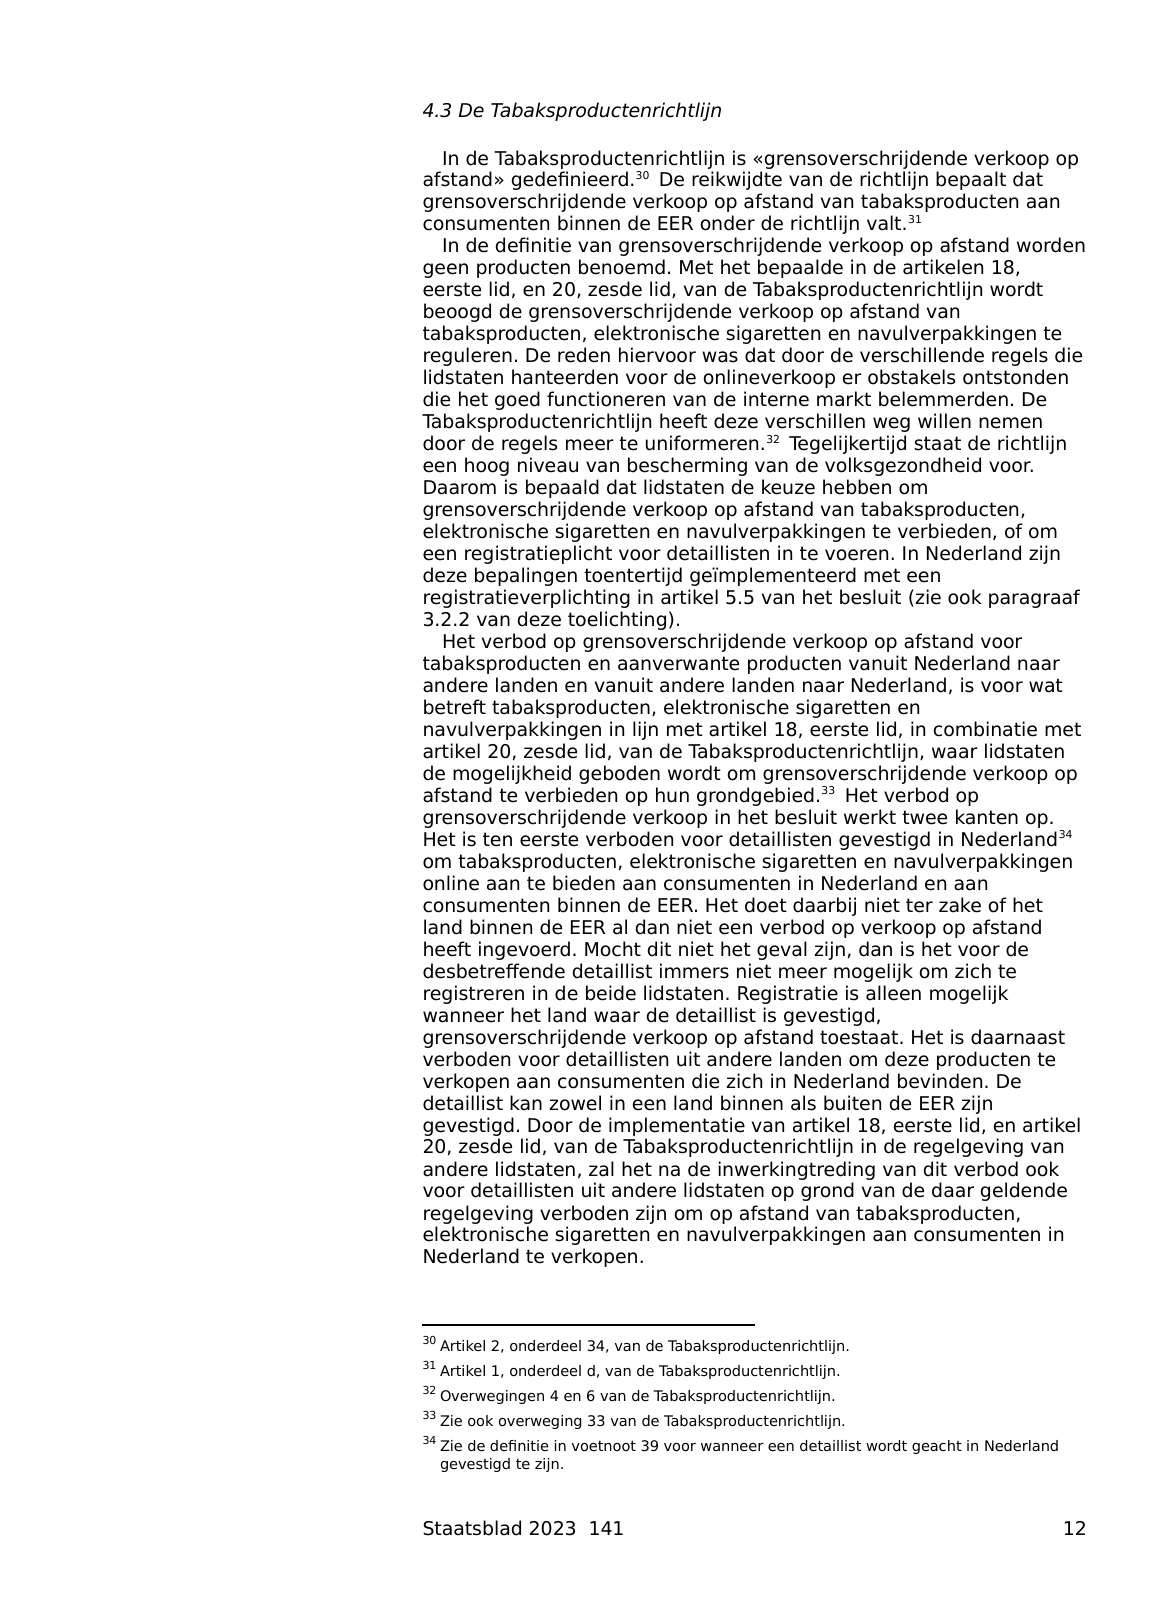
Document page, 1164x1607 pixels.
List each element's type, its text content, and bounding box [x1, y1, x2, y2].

text Artikel 2, onderdeel 34, van de Tabaksproductenrichtlijn. [422, 1334, 1087, 1356]
text Zie ook overweging 33 van de Tabaksproductenrichtlijn. [422, 1409, 1087, 1431]
text In de definitie van grensoverschrijdende verkoop op afstand worden geen producten benoemd. Met het bepaalde in de artikelen 18, eerste lid, en 20, zesde lid, van de Tabaksproductenrichtlijn wordt beoogd de grensoverschrijdende verkoop op afstand van tabaksproducten, elektronische sigaretten en navulverpakkingen te reguleren. De reden hiervoor was dat door de verschillende regels die lidstaten hanteerden voor de onlineverkoop er obstakels ontstonden die het goed functioneren van de interne markt belemmerden. De Tabaksproductenrichtlijn heeft deze verschillen weg willen nemen door de regels meer te uniformeren. Tegelijkertijd staat de richtlijn een hoog niveau van bescherming van de volksgezondheid voor. Daarom is bepaald dat lidstaten de keuze hebben om grensoverschrijdende verkoop op afstand van tabaksproducten, elektronische sigaretten en navulverpakkingen te verbieden, of om een registratieplicht voor detaillisten in te voeren. In Nederland zijn deze bepalingen toentertijd geïmplementeerd met een registratieverplichting in artikel 5.5 van het besluit (zie ook paragraaf 3.2.2 van deze toelichting). [422, 235, 1087, 631]
subtitle 4.3 De Tabaksproductenrichtlijn [422, 100, 1087, 122]
text Artikel 1, onderdeel d, van de Tabaksproductenrichtlijn. [422, 1359, 1087, 1381]
text In de Tabaksproductenrichtlijn is «grensoverschrijdende verkoop op afstand» gedefinieerd. De reikwijdte van de richtlijn bepaalt dat grensoverschrijdende verkoop op afstand van tabaksproducten aan consumenten binnen de EER onder de richtlijn valt. [422, 147, 1087, 235]
text Zie de definitie in voetnoot 39 voor wanneer een detaillist wordt geacht in Nederland gevestigd te zijn. [422, 1434, 1087, 1473]
text Het verbod op grensoverschrijdende verkoop op afstand voor tabaksproducten en aanverwante producten vanuit Nederland naar andere landen en vanuit andere landen naar Nederland, is voor wat betreft tabaksproducten, elektronische sigaretten en navulverpakkingen in lijn met artikel 18, eerste lid, in combinatie met artikel 20, zesde lid, van de Tabaksproductenrichtlijn, waar lidstaten de mogelijkheid geboden wordt om grensoverschrijdende verkoop op afstand te verbieden op hun grondgebied. Het verbod op grensoverschrijdende verkoop in het besluit werkt twee kanten op. Het is ten eerste verboden voor detaillisten gevestigd in Nederland om tabaksproducten, elektronische sigaretten en navulverpakkingen online aan te bieden aan consumenten in Nederland en aan consumenten binnen de EER. Het doet daarbij niet ter zake of het land binnen de EER al dan niet een verbod op verkoop op afstand heeft ingevoerd. Mocht dit niet het geval zijn, dan is het voor de desbetreffende detaillist immers niet meer mogelijk om zich te registreren in de beide lidstaten. Registratie is alleen mogelijk wanneer het land waar de detaillist is gevestigd, grensoverschrijdende verkoop op afstand toestaat. Het is daarnaast verboden voor detaillisten uit andere landen om deze producten te verkopen aan consumenten die zich in Nederland bevinden. De detaillist kan zowel in een land binnen als buiten de EER zijn gevestigd. Door de implementatie van artikel 18, eerste lid, en artikel 20, zesde lid, van de Tabaksproductenrichtlijn in de regelgeving van andere lidstaten, zal het na de inwerkingtreding van dit verbod ook voor detaillisten uit andere lidstaten op grond van de daar geldende regelgeving verboden zijn om op afstand van tabaksproducten, elektronische sigaretten en navulverpakkingen aan consumenten in Nederland te verkopen. [422, 631, 1087, 1268]
text Overwegingen 4 en 6 van de Tabaksproductenrichtlijn. [422, 1384, 1087, 1406]
